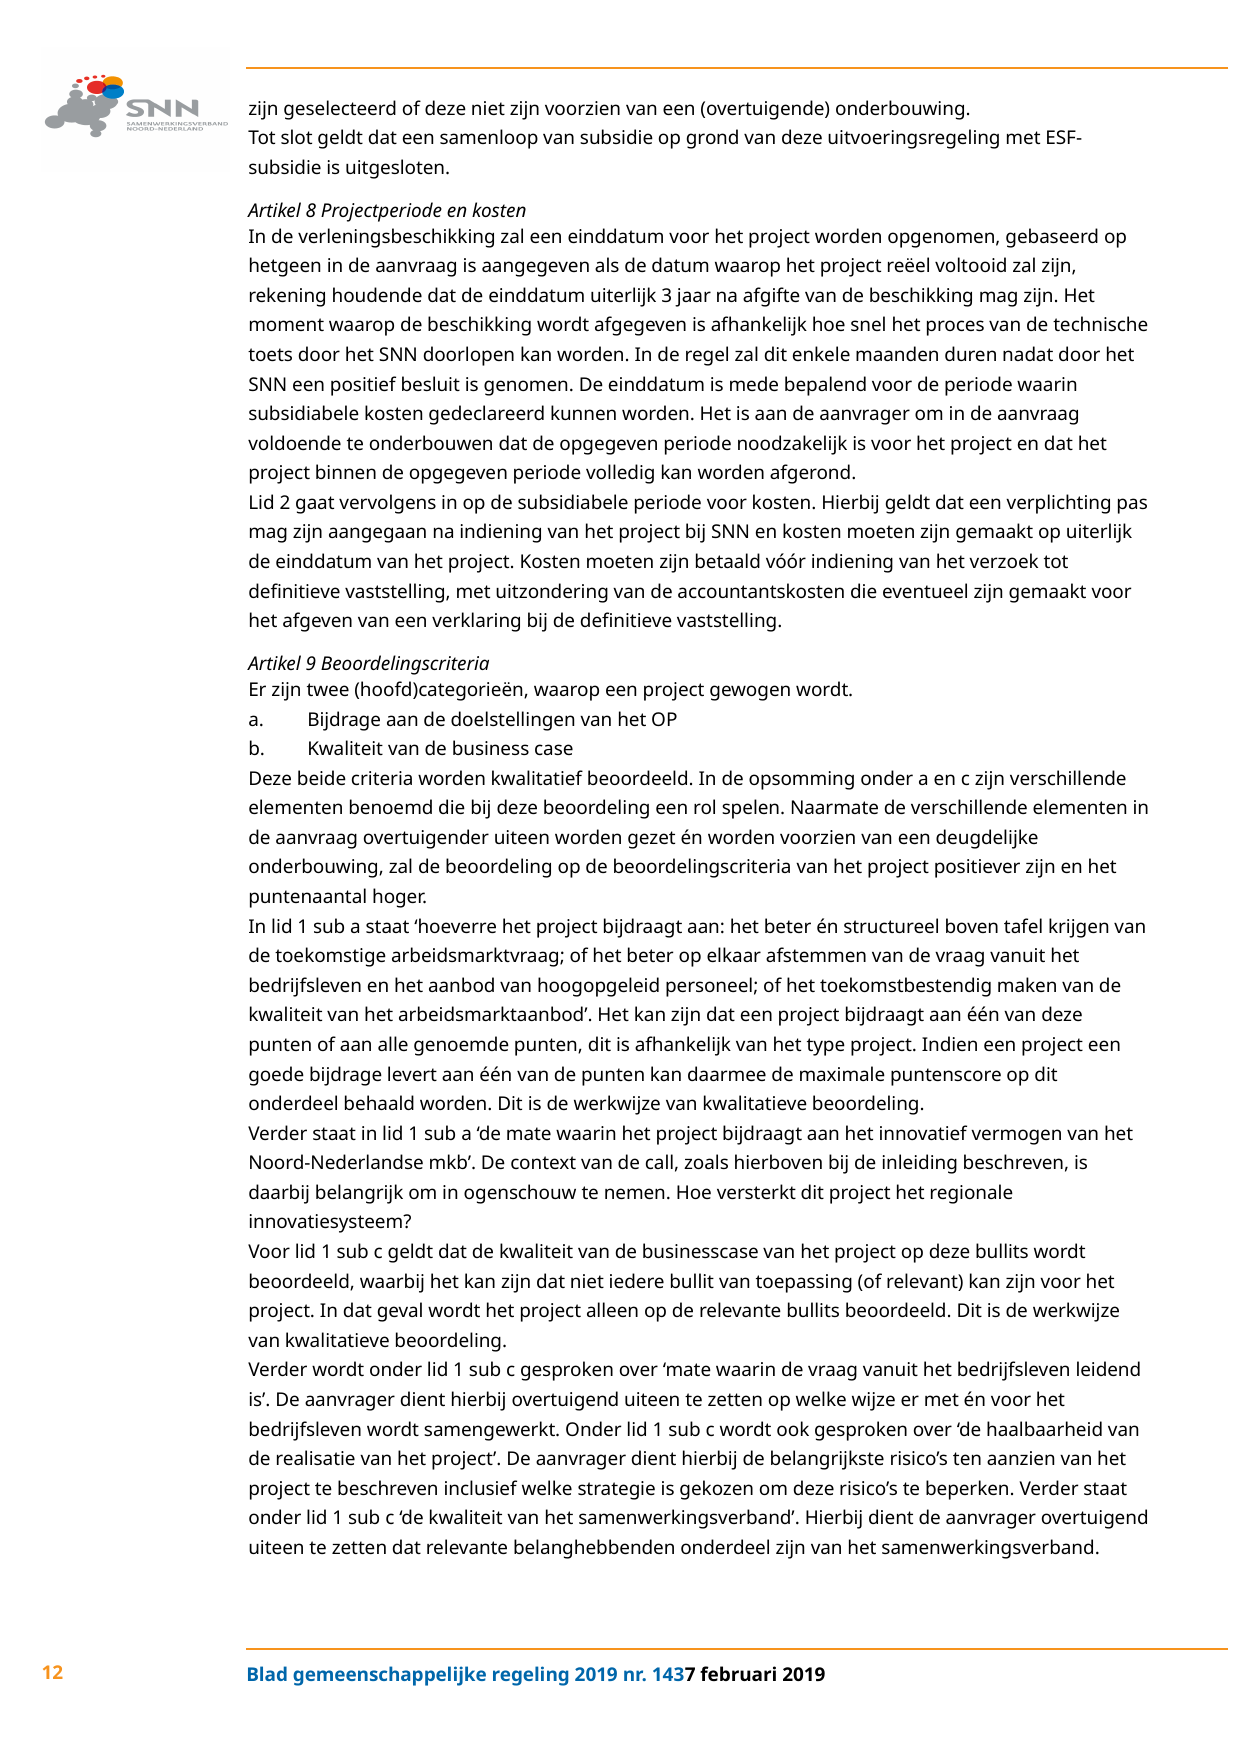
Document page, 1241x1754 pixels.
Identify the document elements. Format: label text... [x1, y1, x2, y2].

text zijn geselecteerd of deze niet zijn voorzien van een (overtuigende) onderbouwing. [248, 95, 1152, 121]
text Deze beide criteria worden kwalitatief beoordeeld. In de opsomming onder a en c zijn verschillende elementen benoemd die bij deze beoordeling een rol spelen. Naarmate de verschillende elementen in de aanvraag overtuigender uiteen worden gezet én worden voorzien van een deugdelijke onderbouwing, zal de beoordeling op de beoordelingscriteria van het project positiever zijn en het puntenaantal hoger. [248, 765, 1152, 909]
text In lid 1 sub a staat ‘hoeverre het project bijdraagt aan: het beter én structureel boven tafel krijgen van de toekomstige arbeidsmarktvraag; of het beter op elkaar afstemmen van de vraag vanuit het bedrijfsleven en het aanbod van hoogopgeleid personeel; of het toekomstbestendig maken van de kwaliteit van het arbeidsmarktaanbod’. Het kan zijn dat een project bijdraagt aan één van deze punten of aan alle genoemde punten, dit is afhankelijk van het type project. Indien een project een goede bijdrage levert aan één van de punten kan daarmee de maximale puntenscore op dit onderdeel behaald worden. Dit is de werkwijze van kwalitatieve beoordeling. [248, 913, 1152, 1116]
text Voor lid 1 sub c geldt dat de kwaliteit van de businesscase van het project op deze bullits wordt beoordeeld, waarbij het kan zijn dat niet iedere bullit van toepassing (of relevant) kan zijn voor het project. In dat geval wordt het project alleen op de relevante bullits beoordeeld. Dit is de werkwijze van kwalitatieve beoordeling. [248, 1238, 1152, 1353]
text Artikel 8 Projectperiode en kosten [248, 197, 1152, 223]
text In de verleningsbeschikking zal een einddatum voor het project worden opgenomen, gebaseerd op hetgeen in de aanvraag is aangegeven als de datum waarop het project reëel voltooid zal zijn, rekening houdende dat de einddatum uiterlijk 3 jaar na afgifte van de beschikking mag zijn. Het moment waarop de beschikking wordt afgegeven is afhankelijk hoe snel het proces van de technische toets door het SNN doorlopen kan worden. In de regel zal dit enkele maanden duren nadat door het SNN een positief besluit is genomen. De einddatum is mede bepalend voor de periode waarin subsidiabele kosten gedeclareerd kunnen worden. Het is aan de aanvrager om in de aanvraag voldoende te onderbouwen dat de opgegeven periode noodzakelijk is voor het project en dat het project binnen de opgegeven periode volledig kan worden afgerond. [248, 223, 1152, 485]
text Tot slot geldt dat een samenloop van subsidie op grond van deze uitvoeringsregeling met ESF-subsidie is uitgesloten. [248, 124, 1152, 180]
text Lid 2 gaat vervolgens in op de subsidiabele periode voor kosten. Hierbij geldt dat een verplichting pas mag zijn aangegaan na indiening van het project bij SNN en kosten moeten zijn gemaakt op uiterlijk de einddatum van het project. Kosten moeten zijn betaald vóór indiening van het verzoek tot definitieve vaststelling, met uitzondering van de accountantskosten die eventueel zijn gemaakt voor het afgeven van een verklaring bij de definitieve vaststelling. [248, 489, 1152, 633]
text Verder wordt onder lid 1 sub c gesproken over ‘mate waarin de vraag vanuit het bedrijfsleven leidend is’. De aanvrager dient hierbij overtuigend uiteen te zetten op welke wijze er met én voor het bedrijfsleven wordt samengewerkt. Onder lid 1 sub c wordt ook gesproken over ‘de haalbaarheid van de realisatie van het project’. De aanvrager dient hierbij de belangrijkste risico’s ten aanzien van het project te beschreven inclusief welke strategie is gekozen om deze risico’s te beperken. Verder staat onder lid 1 sub c ‘de kwaliteit van het samenwerkingsverband’. Hierbij dient de aanvrager overtuigend uiteen te zetten dat relevante belanghebbenden onderdeel zijn van het samenwerkingsverband. [248, 1357, 1152, 1560]
text Er zijn twee (hoofd)categorieën, waarop een project gewogen wordt. [248, 676, 1152, 702]
picture [41, 47, 231, 172]
list Kwaliteit van de business case [248, 735, 1152, 761]
text Verder staat in lid 1 sub a ‘de mate waarin het project bijdraagt aan het innovatief vermogen van het Noord-Nederlandse mkb’. De context van de call, zoals hierboven bij de inleiding beschreven, is daarbij belangrijk om in ogenschouw te nemen. Hoe versterkt dit project het regionale innovatiesysteem? [248, 1120, 1152, 1234]
list Bijdrage aan de doelstellingen van het OP [248, 706, 1152, 732]
text Artikel 9 Beoordelingscriteria [248, 651, 1152, 676]
